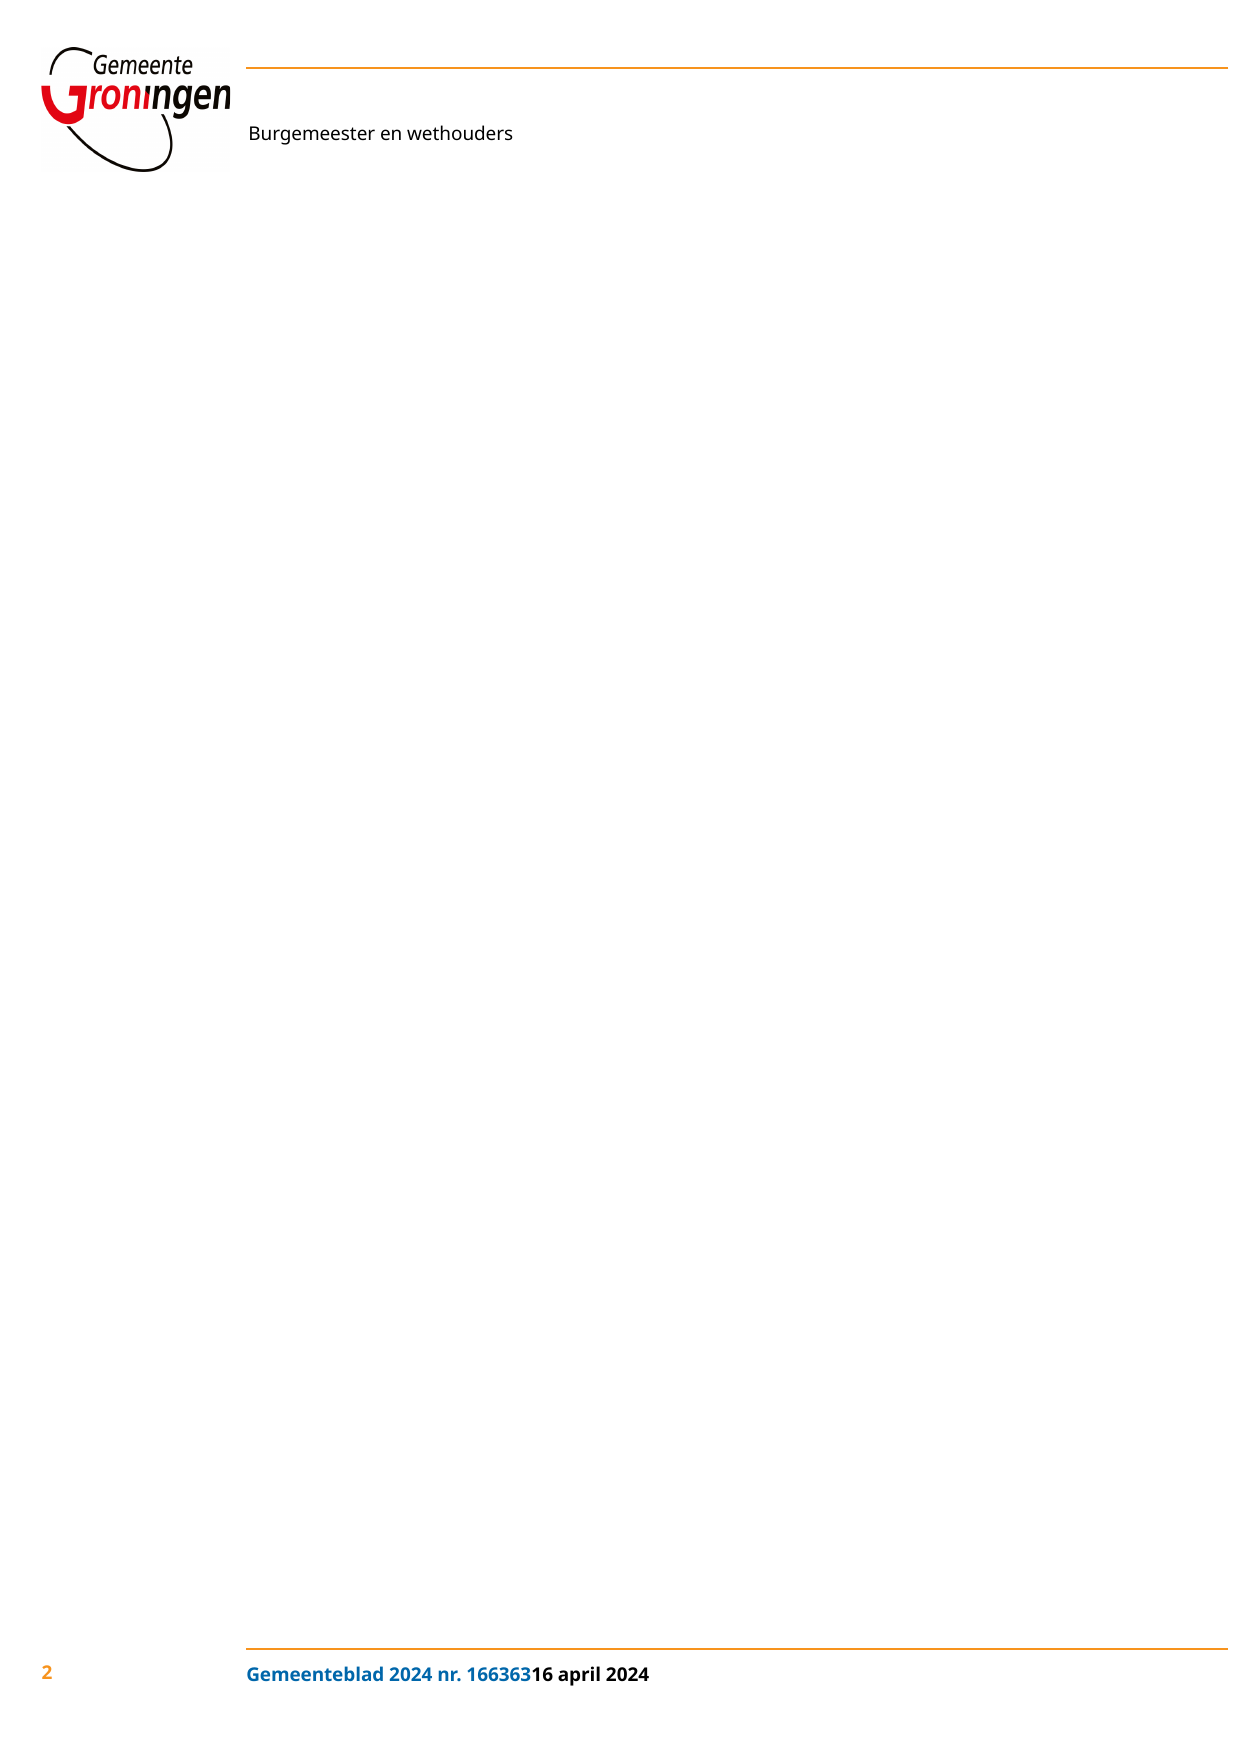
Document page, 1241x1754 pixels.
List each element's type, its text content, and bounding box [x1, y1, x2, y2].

picture [41, 47, 231, 172]
text Burgemeester en wethouders [248, 121, 1152, 146]
